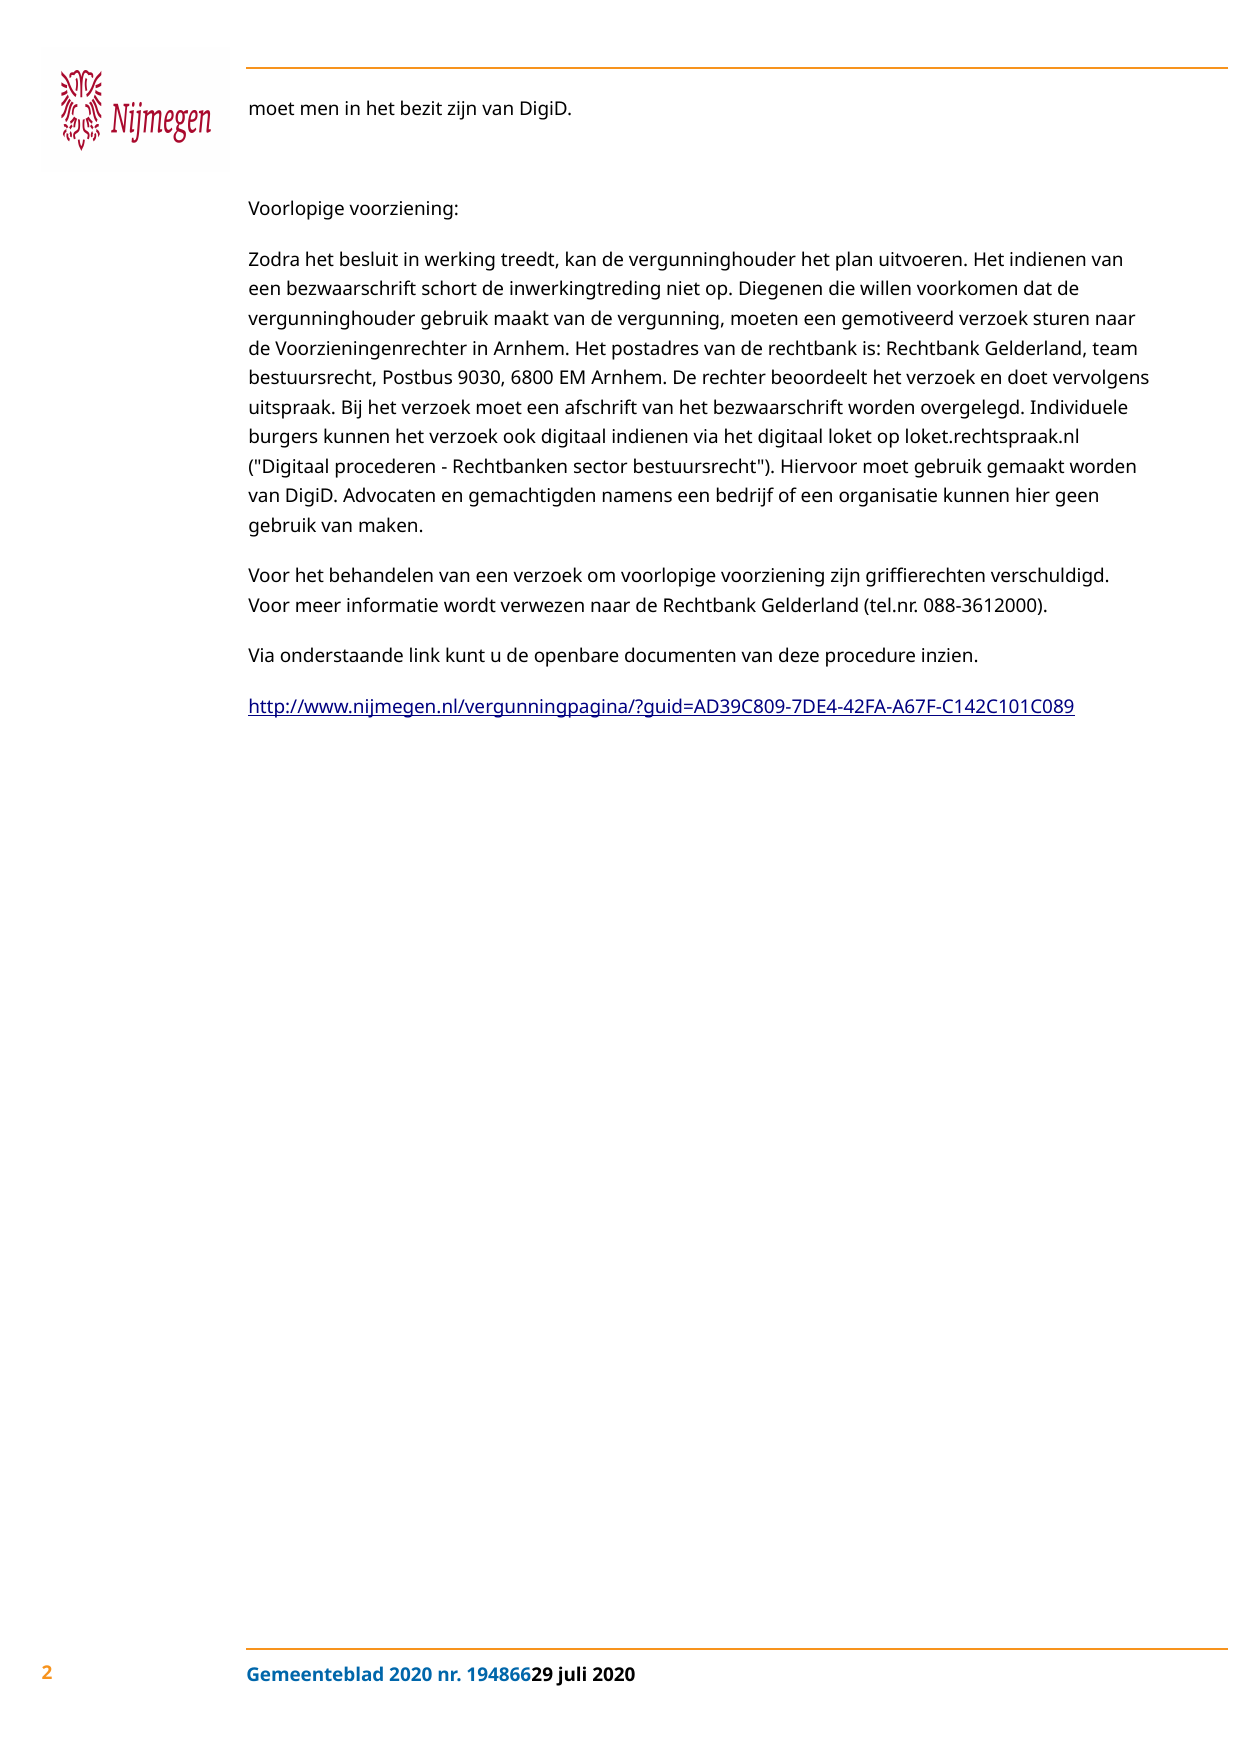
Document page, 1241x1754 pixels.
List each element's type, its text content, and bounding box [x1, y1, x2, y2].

text Zodra het besluit in werking treedt, kan de vergunninghouder het plan uitvoeren. Het indienen van een bezwaarschrift schort de inwerkingtreding niet op. Diegenen die willen voorkomen dat de vergunninghouder gebruik maakt van de vergunning, moeten een gemotiveerd verzoek sturen naar de Voorzieningenrechter in Arnhem. Het postadres van de rechtbank is: Rechtbank Gelderland, team bestuursrecht, Postbus 9030, 6800 EM Arnhem. De rechter beoordeelt het verzoek en doet vervolgens uitspraak. Bij het verzoek moet een afschrift van het bezwaarschrift worden overgelegd. Individuele burgers kunnen het verzoek ook digitaal indienen via het digitaal loket op loket.rechtspraak.nl ("Digitaal procederen - Rechtbanken sector bestuursrecht"). Hiervoor moet gebruik gemaakt worden van DigiD. Advocaten en gemachtigden namens een bedrijf of een organisatie kunnen hier geen gebruik van maken. [248, 246, 1152, 538]
text Via onderstaande link kunt u de openbare documenten van deze procedure inzien. [248, 643, 1152, 668]
text Voorlopige voorziening: [248, 196, 1152, 221]
text Voor het behandelen van een verzoek om voorlopige voorziening zijn griffierechten verschuldigd. Voor meer informatie wordt verwezen naar de Rechtbank Gelderland (tel.nr. 088-3612000). [248, 563, 1152, 618]
picture [41, 47, 231, 172]
text http://www.nijmegen.nl/vergunningpagina/?guid=AD39C809-7DE4-42FA-A67F-C142C101C089 [248, 693, 1152, 719]
text moet men in het bezit zijn van DigiD. [248, 95, 1152, 121]
